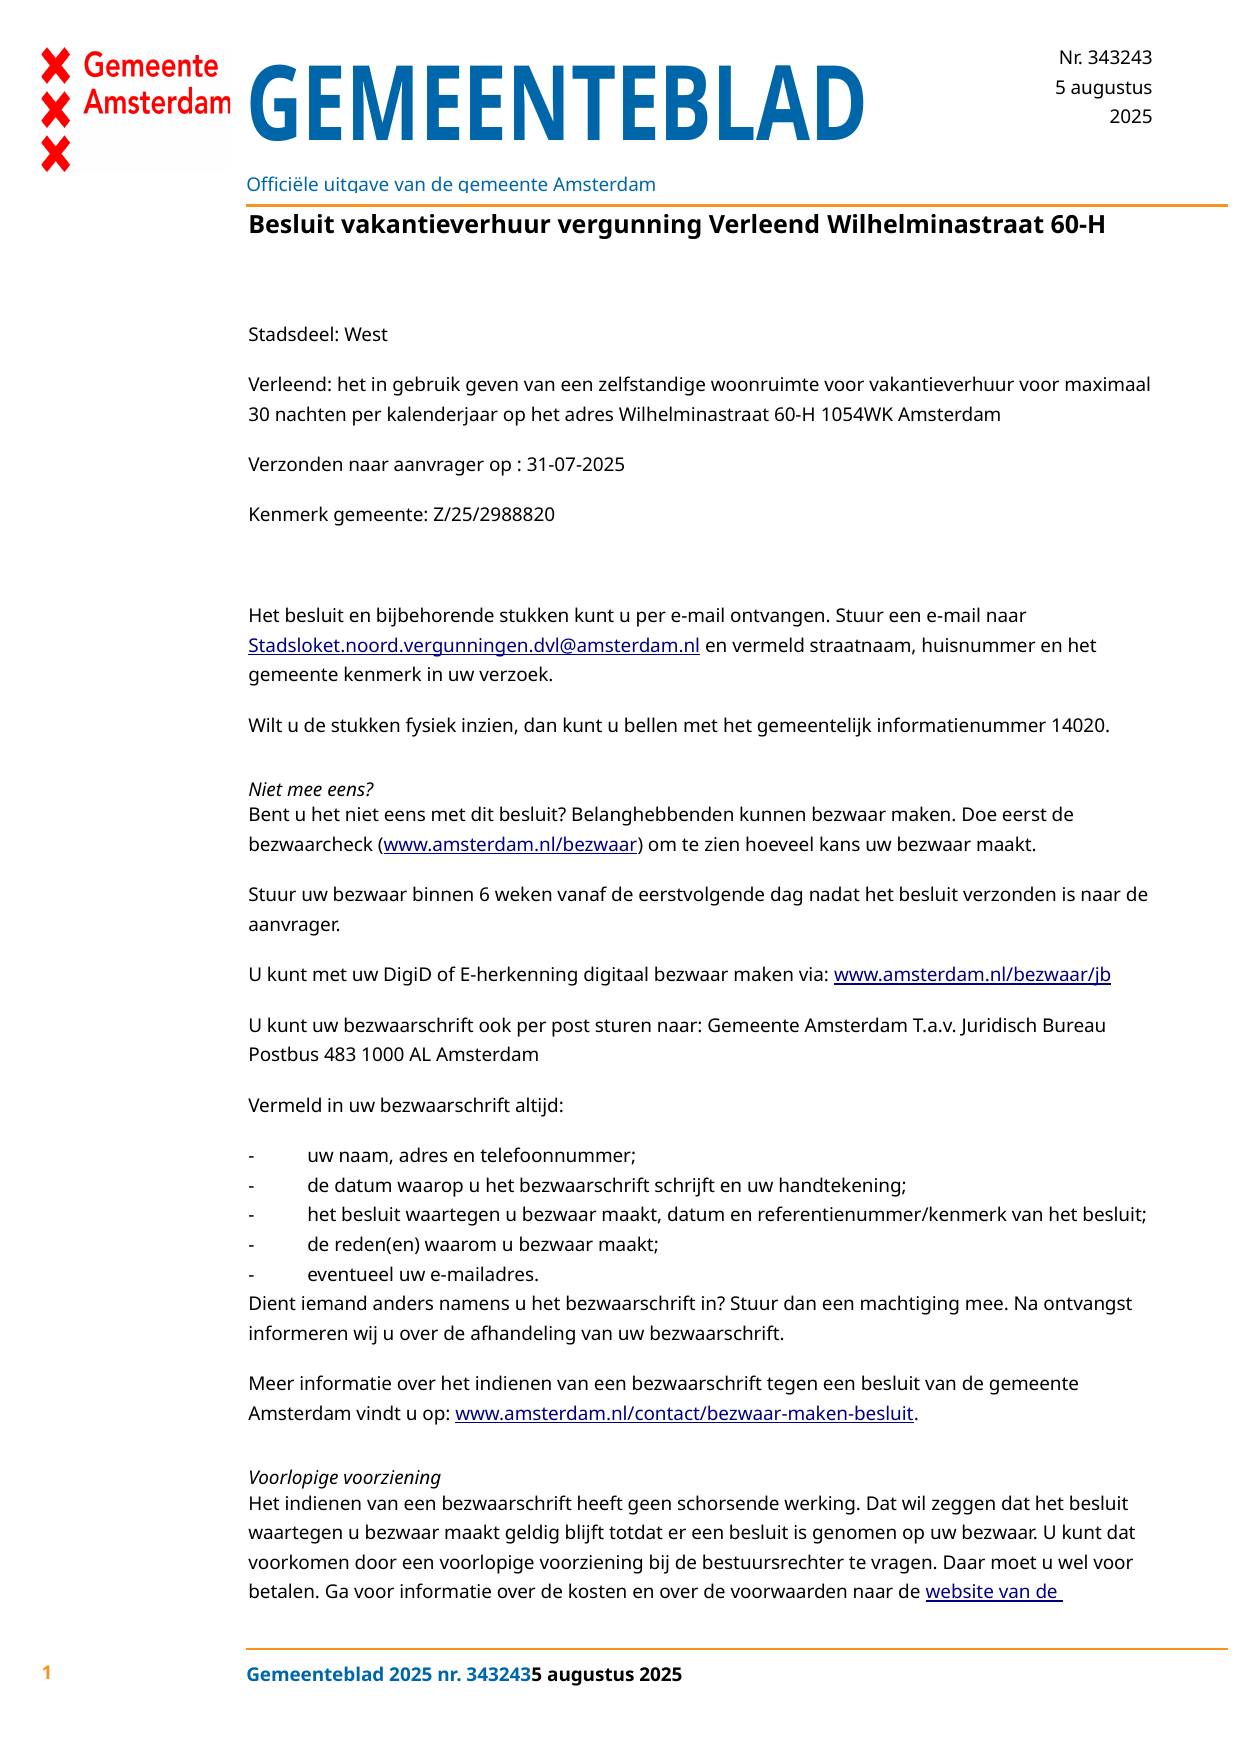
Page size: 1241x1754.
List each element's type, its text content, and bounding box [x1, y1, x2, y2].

text Het indienen van een bezwaarschrift heeft geen schorsende werking. Dat wil zeggen dat het besluit waartegen u bezwaar maakt geldig blijft totdat er een besluit is genomen op uw bezwaar. U kunt dat voorkomen door een voorlopige voorziening bij de bestuursrechter te vragen. Daar moet u wel voor betalen. Ga voor informatie over de kosten en over de voorwaarden naar de website van de [248, 1490, 1152, 1604]
text Verleend: het in gebruik geven van een zelfstandige woonruimte voor vakantieverhuur voor maximaal 30 nachten per kalenderjaar op het adres Wilhelminastraat 60-H 1054WK Amsterdam [248, 371, 1152, 426]
list het besluit waartegen u bezwaar maakt, datum en referentienummer/kenmerk van het besluit; [248, 1202, 1152, 1227]
text Verzonden naar aanvrager op : 31-07-2025 [248, 451, 1152, 477]
text Bent u het niet eens met dit besluit? Belanghebbenden kunnen bezwaar maken. Doe eerst de bezwaarcheck (www.amsterdam.nl/bezwaar) om te zien hoeveel kans uw bezwaar maakt. [248, 802, 1152, 857]
text Stadsdeel: West [248, 321, 1152, 346]
text Meer informatie over het indienen van een bezwaarschrift tegen een besluit van de gemeente Amsterdam vindt u op: www.amsterdam.nl/contact/bezwaar-maken-besluit. [248, 1370, 1152, 1426]
text Stuur uw bezwaar binnen 6 weken vanaf de eerstvolgende dag nadat het besluit verzonden is naar de aanvrager. [248, 882, 1152, 937]
text Kenmerk gemeente: Z/25/2988820 [248, 502, 1152, 527]
text U kunt uw bezwaarschrift ook per post sturen naar: Gemeente Amsterdam T.a.v. Juridisch Bureau Postbus 483 1000 AL Amsterdam [248, 1012, 1152, 1067]
list de datum waarop u het bezwaarschrift schrijft en uw handtekening; [248, 1172, 1152, 1198]
list eventueel uw e-mailadres. [248, 1261, 1152, 1287]
text Vermeld in uw bezwaarschrift altijd: [248, 1092, 1152, 1118]
text Het besluit en bijbehorende stukken kunt u per e-mail ontvangen. Stuur een e-mail naar Stadsloket.noord.vergunningen.dvl@amsterdam.nl en vermeld straatnaam, huisnummer en het gemeente kenmerk in uw verzoek. [248, 602, 1152, 687]
list uw naam, adres en telefoonnummer; [248, 1142, 1152, 1168]
text Dient iemand anders namens u het bezwaarschrift in? Stuur dan een machtiging mee. Na ontvangst informeren wij u over de afhandeling van uw bezwaarschrift. [248, 1290, 1152, 1346]
text Niet mee eens? [248, 776, 1152, 802]
text Besluit vakantieverhuur vergunning Verleend Wilhelminastraat 60-H [248, 207, 1152, 241]
picture [41, 47, 231, 172]
text Voorlopige voorziening [248, 1464, 1152, 1490]
text U kunt met uw DigiD of E-herkenning digitaal bezwaar maken via: www.amsterdam.nl/bezwaar/jb [248, 962, 1152, 987]
list de reden(en) waarom u bezwaar maakt; [248, 1231, 1152, 1257]
text Wilt u de stukken fysiek inzien, dan kunt u bellen met het gemeentelijk informatienummer 14020. [248, 712, 1152, 738]
